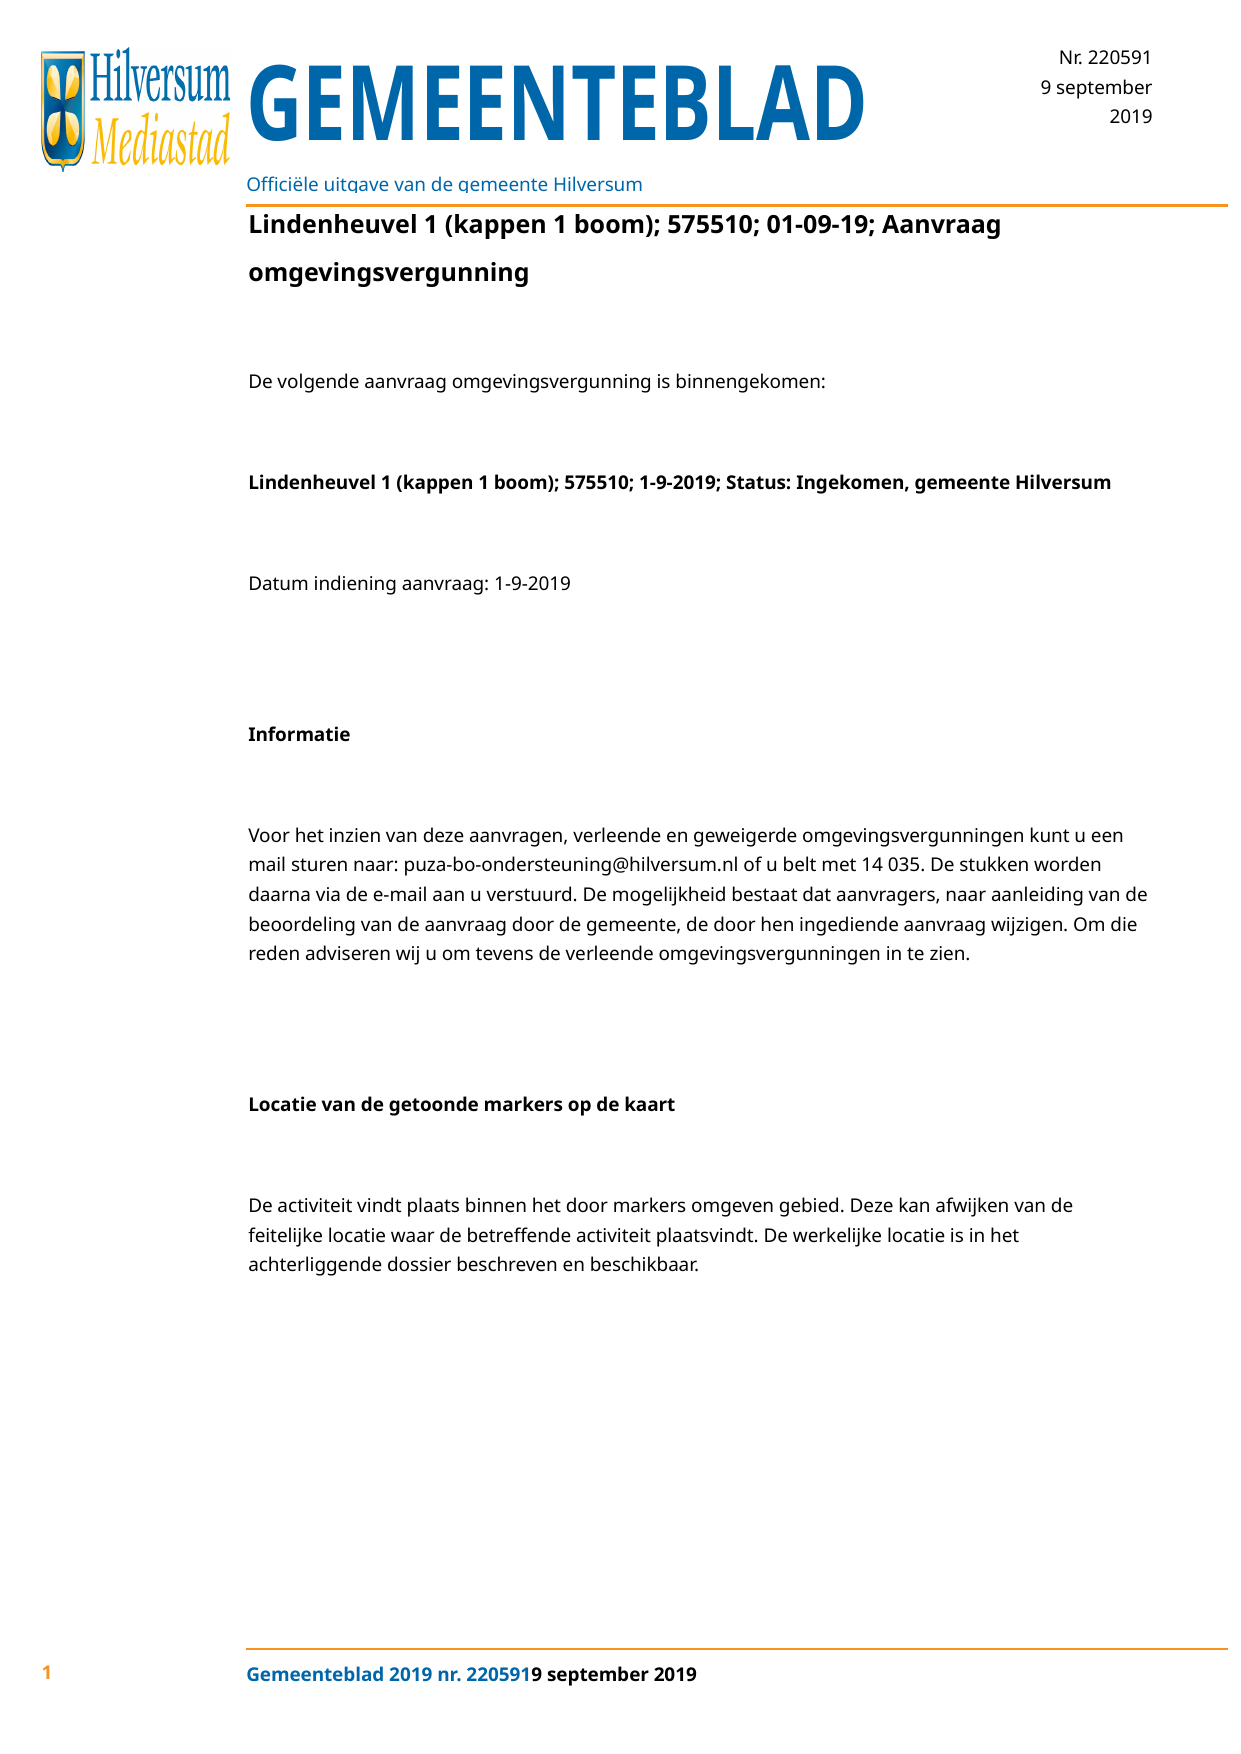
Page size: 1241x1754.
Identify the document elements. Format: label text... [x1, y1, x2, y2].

text De activiteit vindt plaats binnen het door markers omgeven gebied. Deze kan afwijken van de feitelijke locatie waar de betreffende activiteit plaatsvindt. De werkelijke locatie is in het achterliggende dossier beschreven en beschikbaar. [248, 1192, 1152, 1277]
text Locatie van de getoonde markers op de kaart [248, 1092, 1152, 1117]
text Lindenheuvel 1 (kappen 1 boom); 575510; 1-9-2019; Status: Ingekomen, gemeente Hilversum [248, 469, 1152, 495]
text Lindenheuvel 1 (kappen 1 boom); 575510; 01-09-19; Aanvraag omgevingsvergunning [248, 207, 1152, 288]
text Datum indiening aanvraag: 1-9-2019 [248, 570, 1152, 596]
text De volgende aanvraag omgevingsvergunning is binnengekomen: [248, 368, 1152, 394]
text Informatie [248, 721, 1152, 747]
text Voor het inzien van deze aanvragen, verleende en geweigerde omgevingsvergunningen kunt u een mail sturen naar: puza-bo-ondersteuning@hilversum.nl of u belt met 14 035. De stukken worden daarna via de e-mail aan u verstuurd. De mogelijkheid bestaat dat aanvragers, naar aanleiding van de beoordeling van de aanvraag door de gemeente, de door hen ingediende aanvraag wijzigen. Om die reden adviseren wij u om tevens de verleende omgevingsvergunningen in te zien. [248, 822, 1152, 966]
picture [41, 47, 231, 172]
